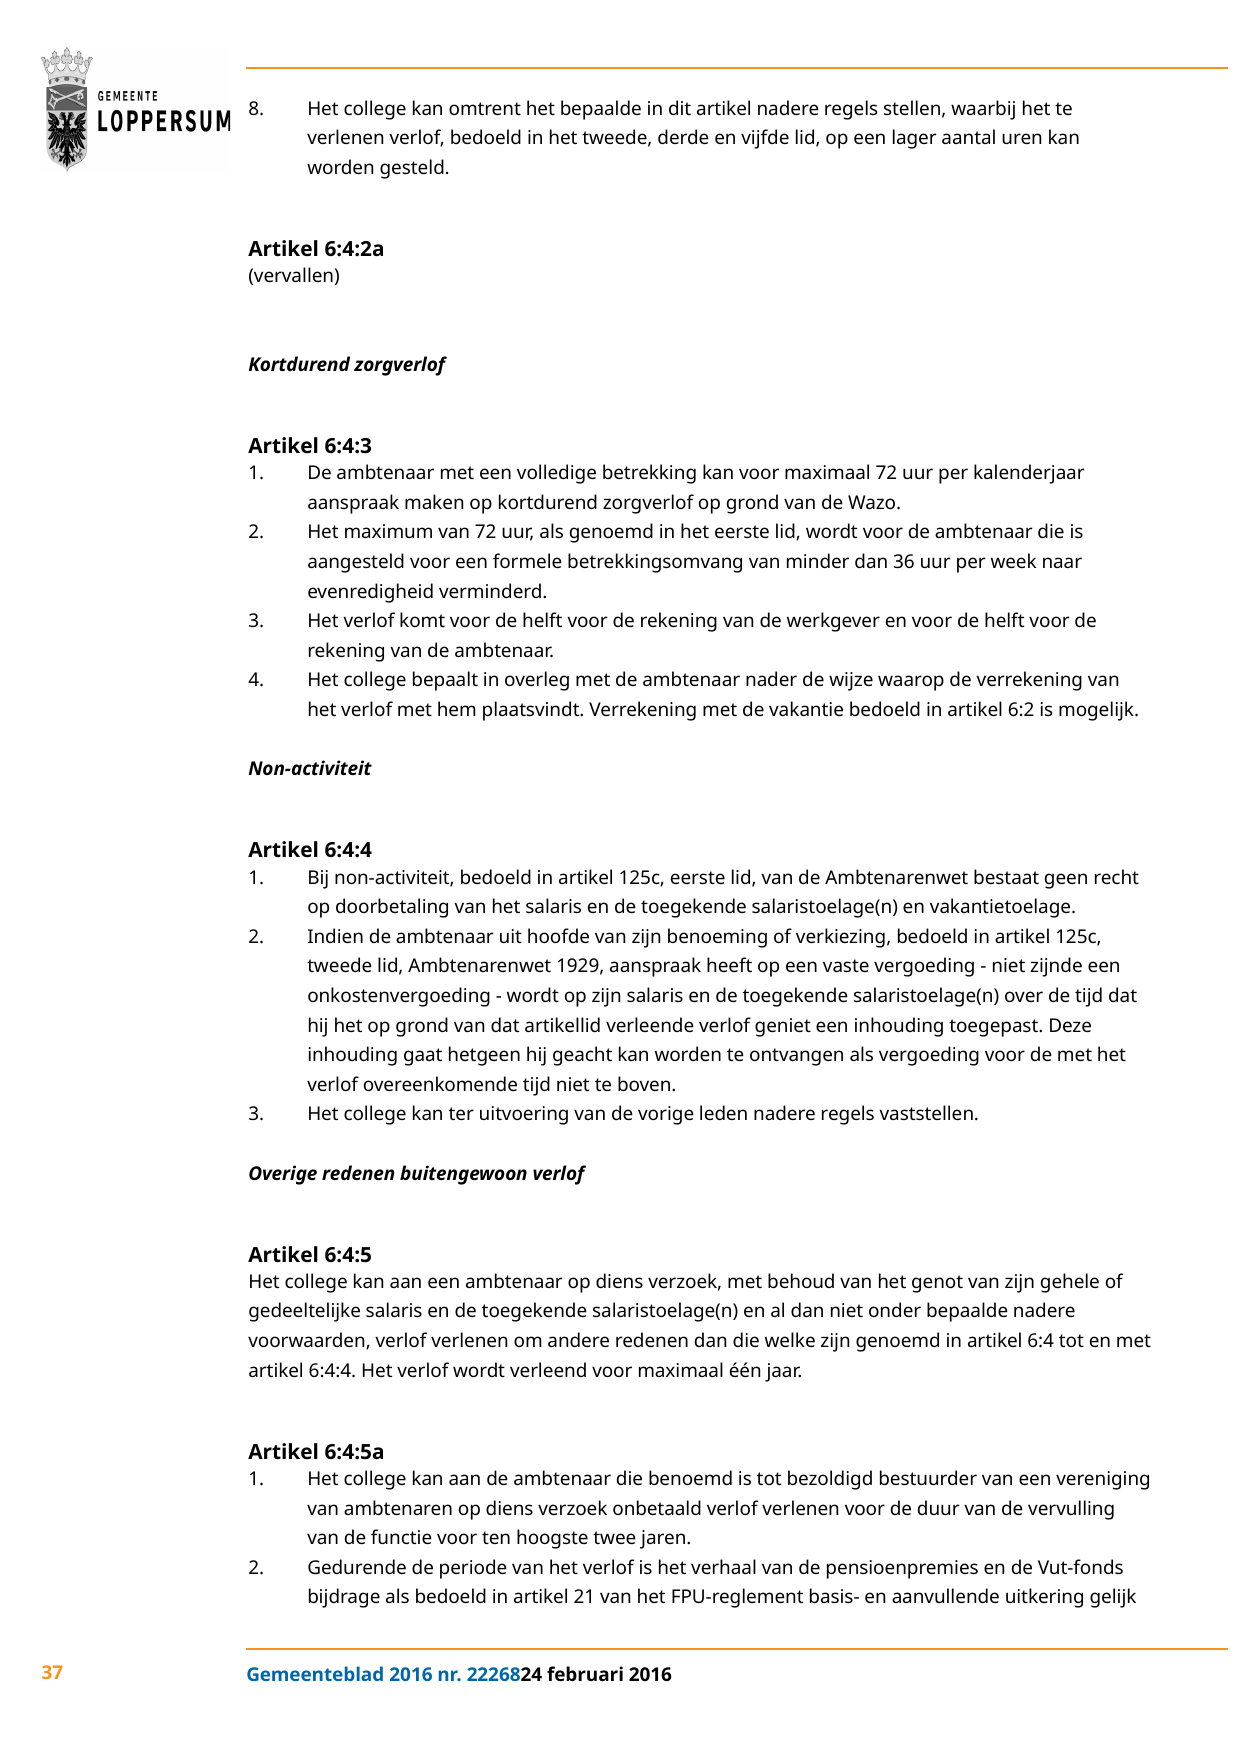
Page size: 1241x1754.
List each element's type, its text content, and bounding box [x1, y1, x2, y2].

text Artikel 6:4:5 [248, 1240, 1152, 1268]
list Het college bepaalt in overleg met de ambtenaar nader de wijze waarop de verrekening van het verlof met hem plaatsvindt. Verrekening met de vakantie bedoeld in artikel 6:2 is mogelijk. [248, 667, 1152, 722]
text Artikel 6:4:3 [248, 431, 1152, 459]
text Het college kan aan een ambtenaar op diens verzoek, met behoud van het genot van zijn gehele of gedeeltelijke salaris en de toegekende salaristoelage(n) en al dan niet onder bepaalde nadere voorwaarden, verlof verlenen om andere redenen dan die welke zijn genoemd in artikel 6:4 tot en met artikel 6:4:4. Het verlof wordt verleend voor maximaal één jaar. [248, 1268, 1152, 1383]
text Kortdurend zorgverlof [248, 351, 1152, 377]
picture [41, 47, 231, 172]
list Het maximum van 72 uur, als genoemd in het eerste lid, wordt voor de ambtenaar die is aangesteld voor een formele betrekkingsomvang van minder dan 36 uur per week naar evenredigheid verminderd. [248, 519, 1152, 604]
text (vervallen) [248, 262, 1152, 288]
list Indien de ambtenaar uit hoofde van zijn benoeming of verkiezing, bedoeld in artikel 125c, tweede lid, Ambtenarenwet 1929, aanspraak heeft op een vaste vergoeding - niet zijnde een onkostenvergoeding - wordt op zijn salaris en de toegekende salaristoelage(n) over de tijd dat hij het op grond van dat artikellid verleende verlof geniet een inhouding toegepast. Deze inhouding gaat hetgeen hij geacht kan worden te ontvangen als vergoeding voor de met het verlof overeenkomende tijd niet te boven. [248, 923, 1152, 1097]
list Gedurende de periode van het verlof is het verhaal van de pensioenpremies en de Vut-fonds bijdrage als bedoeld in artikel 21 van het FPU-reglement basis- en aanvullende uitkering gelijk [248, 1554, 1152, 1609]
list Het college kan ter uitvoering van de vorige leden nadere regels vaststellen. [248, 1101, 1152, 1126]
text Overige redenen buitengewoon verlof [248, 1160, 1152, 1185]
list De ambtenaar met een volledige betrekking kan voor maximaal 72 uur per kalenderjaar aanspraak maken op kortdurend zorgverlof op grond van de Wazo. [248, 459, 1152, 515]
text Artikel 6:4:5a [248, 1437, 1152, 1465]
list Het college kan omtrent het bepaalde in dit artikel nadere regels stellen, waarbij het te verlenen verlof, bedoeld in het tweede, derde en vijfde lid, op een lager aantal uren kan worden gesteld. [248, 95, 1152, 180]
list Het verlof komt voor de helft voor de rekening van de werkgever en voor de helft voor de rekening van de ambtenaar. [248, 607, 1152, 663]
list Bij non-activiteit, bedoeld in artikel 125c, eerste lid, van de Ambtenarenwet bestaat geen recht op doorbetaling van het salaris en de toegekende salaristoelage(n) en vakantietoelage. [248, 864, 1152, 919]
text Artikel 6:4:2a [248, 234, 1152, 262]
text Non-activiteit [248, 755, 1152, 781]
text Artikel 6:4:4 [248, 835, 1152, 864]
list Het college kan aan de ambtenaar die benoemd is tot bezoldigd bestuurder van een vereniging van ambtenaren op diens verzoek onbetaald verlof verlenen voor de duur van de vervulling van de functie voor ten hoogste twee jaren. [248, 1465, 1152, 1550]
